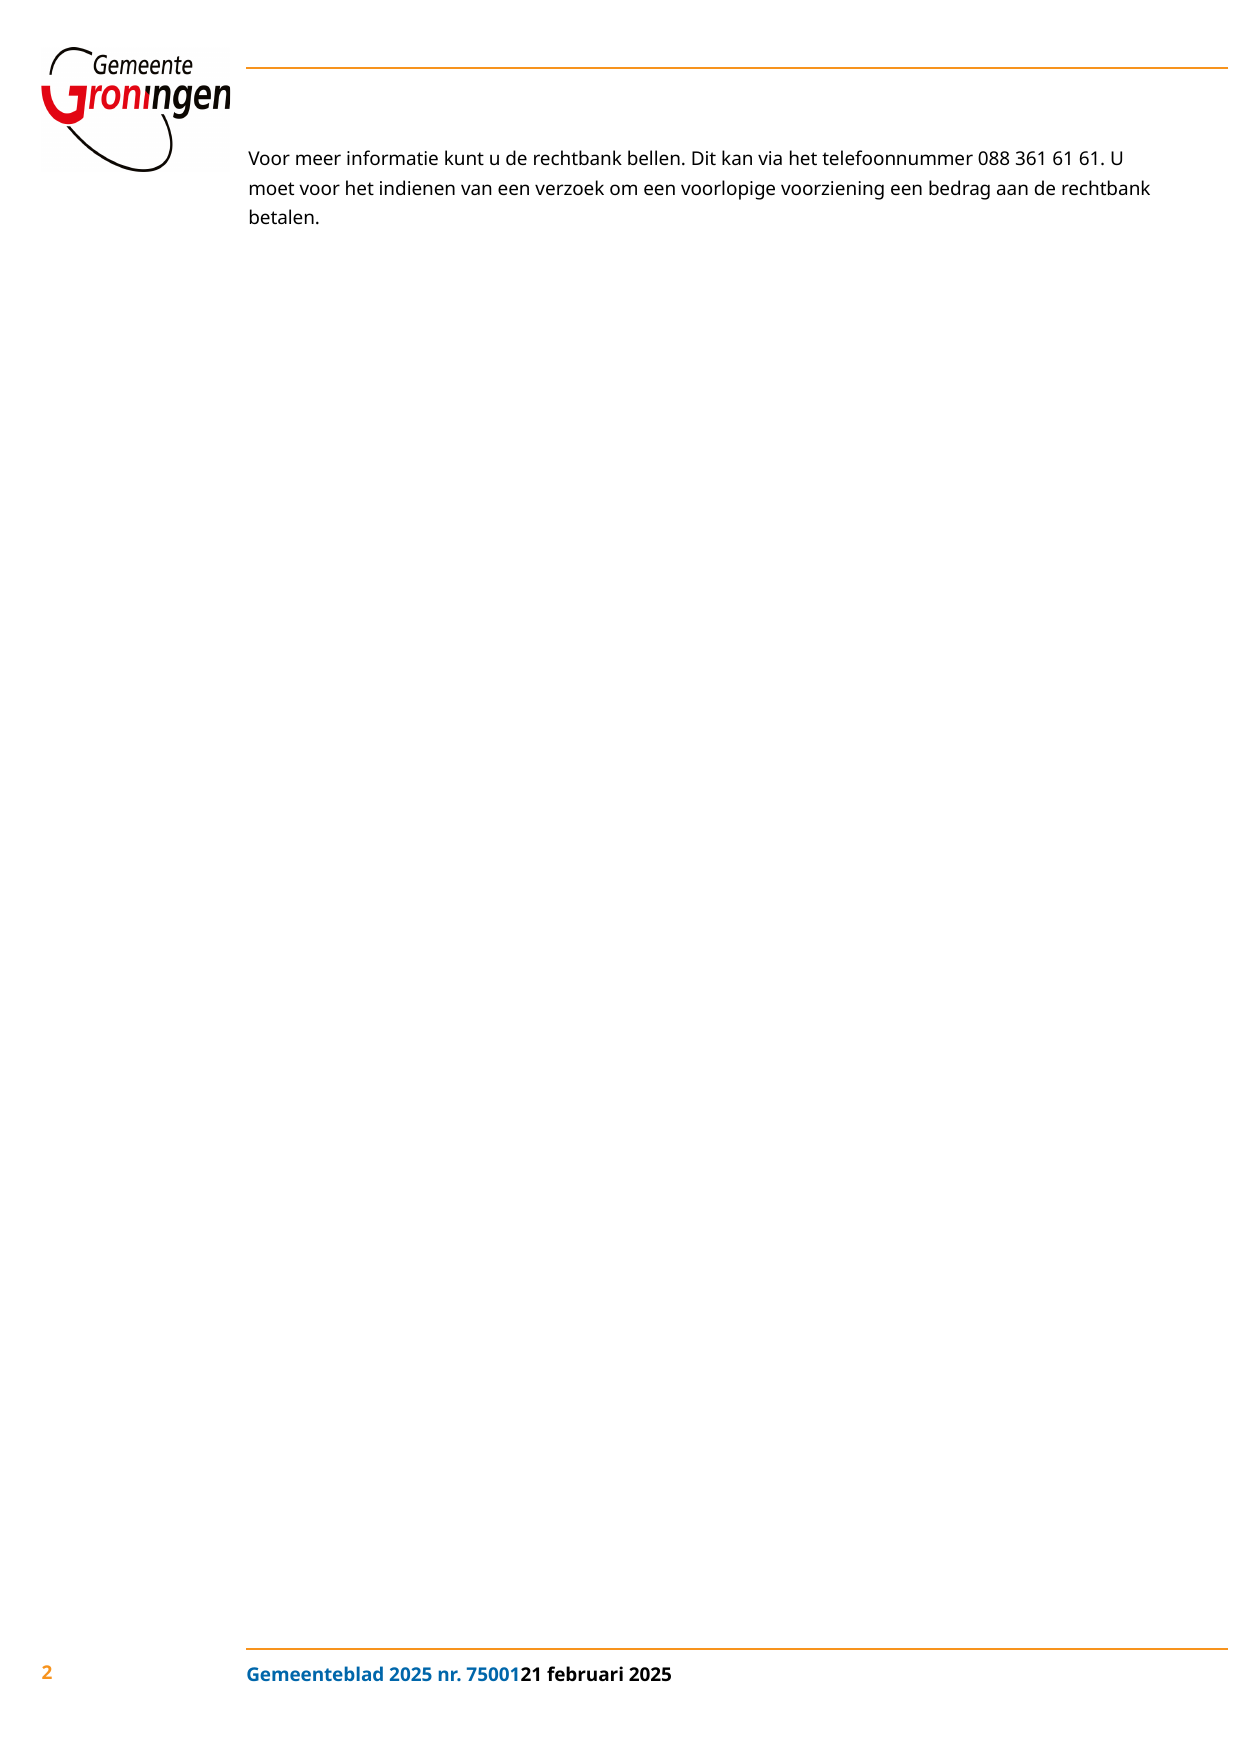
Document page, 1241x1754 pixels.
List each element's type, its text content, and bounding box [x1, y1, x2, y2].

text Voor meer informatie kunt u de rechtbank bellen. Dit kan via het telefoonnummer 088 361 61 61. U moet voor het indienen van een verzoek om een voorlopige voorziening een bedrag aan de rechtbank betalen. [248, 145, 1152, 230]
picture [41, 47, 231, 172]
